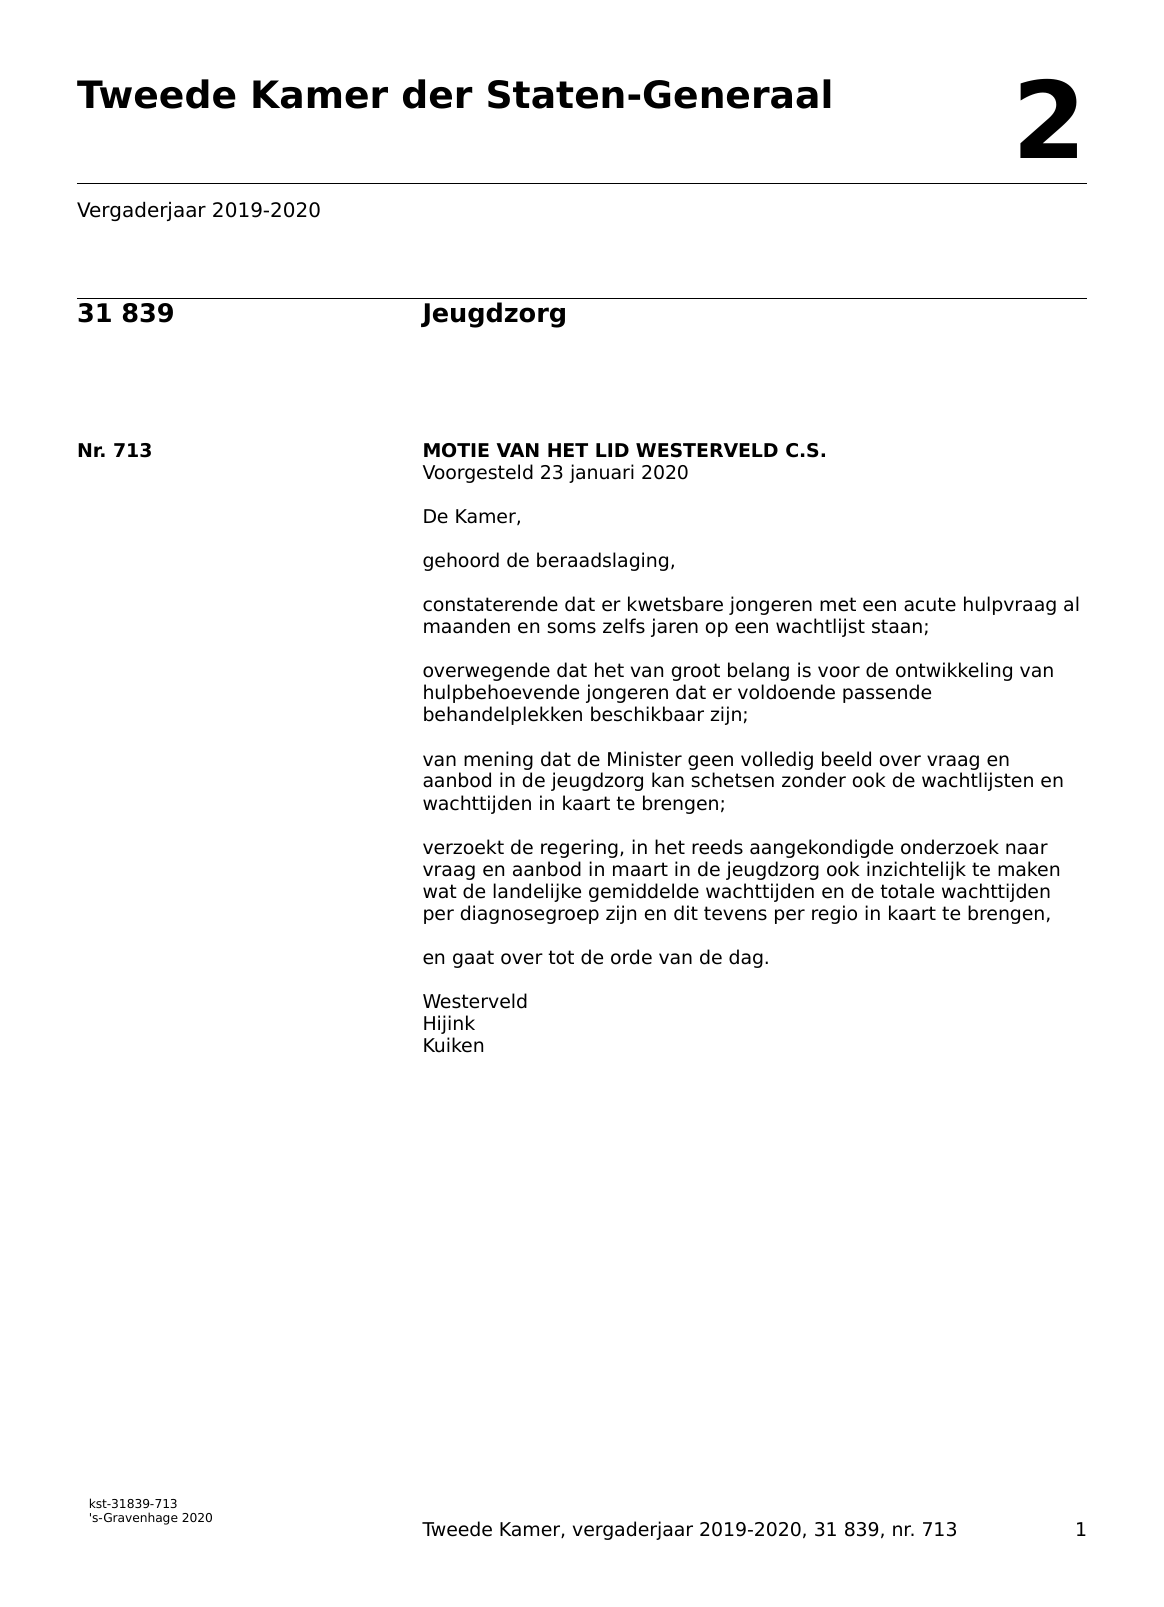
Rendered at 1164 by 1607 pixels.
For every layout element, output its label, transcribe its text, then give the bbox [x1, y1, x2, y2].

text De Kamer, [422, 506, 1087, 528]
text Hijink [422, 1013, 1087, 1035]
text Kuiken [422, 1035, 1087, 1057]
text constaterende dat er kwetsbare jongeren met een acute hulpvraag al maanden en soms zelfs jaren op een wachtlijst staan; [422, 594, 1087, 638]
table_cell Vergaderjaar 2019-2020 [77, 184, 1087, 298]
subtitle Nr. 713 MOTIE VAN HET LID WESTERVELD C.S. [77, 440, 1087, 462]
text Westerveld [422, 991, 1087, 1013]
text Voorgesteld 23 januari 2020 [422, 462, 1087, 484]
text verzoekt de regering, in het reeds aangekondigde onderzoek naar vraag en aanbod in maart in de jeugdzorg ook inzichtelijk te maken wat de landelijke gemiddelde wachttijden en de totale wachttijden per diagnosegroep zijn en dit tevens per regio in kaart te brengen, [422, 837, 1087, 924]
text van mening dat de Minister geen volledig beeld over vraag en aanbod in de jeugdzorg kan schetsen zonder ook de wachtlijsten en wachttijden in kaart te brengen; [422, 748, 1087, 814]
table_header Tweede Kamer der Staten-Generaal [77, 59, 886, 183]
text 's-Gravenhage 2020 [88, 1511, 323, 1525]
text kst-31839-713 [88, 1497, 323, 1511]
text en gaat over tot de orde van de dag. [422, 947, 1087, 969]
table_header 2 [886, 59, 1087, 183]
text overwegende dat het van groot belang is voor de ontwikkeling van hulpbehoevende jongeren dat er voldoende passende behandelplekken beschikbaar zijn; [422, 660, 1087, 726]
text gehoord de beraadslaging, [422, 550, 1087, 572]
subtitle 31 839 Jeugdzorg [77, 299, 1087, 329]
